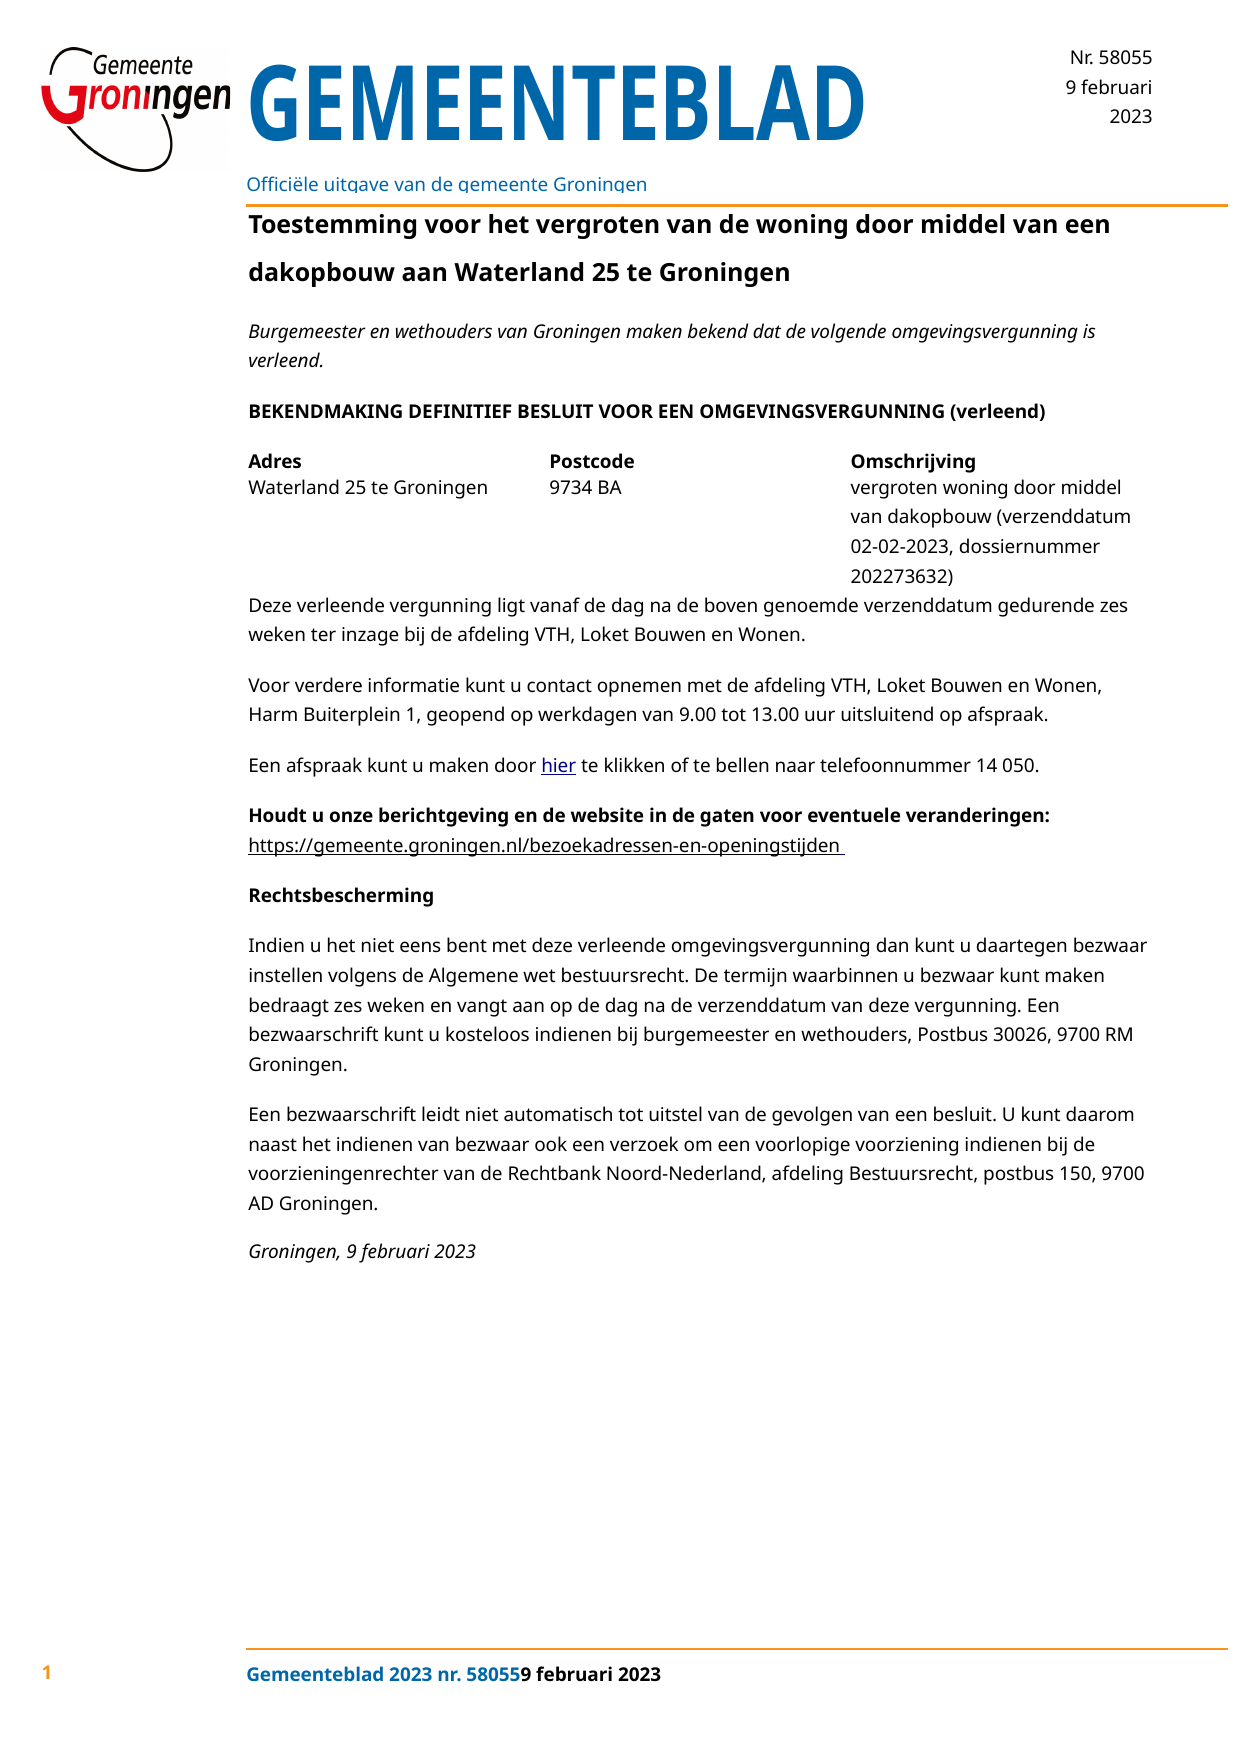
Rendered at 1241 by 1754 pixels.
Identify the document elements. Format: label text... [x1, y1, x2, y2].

table_header Omschrijving [850, 449, 1152, 474]
text Indien u het niet eens bent met deze verleende omgevingsvergunning dan kunt u daartegen bezwaar instellen volgens de Algemene wet bestuursrecht. De termijn waarbinnen u bezwaar kunt maken bedraagt zes weken en vangt aan op de dag na de verzenddatum van deze vergunning. Een bezwaarschrift kunt u kosteloos indienen bij burgemeester en wethouders, Postbus 30026, 9700 RM Groningen. [248, 933, 1152, 1077]
text Houdt u onze berichtgeving en de website in de gaten voor eventuele veranderingen: https://gemeente.groningen.nl/bezoekadressen-en-openingstijden [248, 802, 1152, 858]
picture [41, 47, 231, 172]
table_cell Waterland 25 te Groningen [248, 474, 549, 589]
text Een bezwaarschrift leidt niet automatisch tot uitstel van de gevolgen van een besluit. U kunt daarom naast het indienen van bezwaar ook een verzoek om een voorlopige voorziening indienen bij de voorzieningenrechter van de Rechtbank Noord-Nederland, afdeling Bestuursrecht, postbus 150, 9700 AD Groningen. [248, 1101, 1152, 1216]
table_header Adres [248, 449, 549, 474]
text Een afspraak kunt u maken door hier te klikken of te bellen naar telefoonnummer 14 050. [248, 752, 1152, 778]
text BEKENDMAKING DEFINITIEF BESLUIT VOOR EEN OMGEVINGSVERGUNNING (verleend) [248, 398, 1152, 424]
table_header Postcode [549, 449, 850, 474]
table_cell vergroten woning door middel van dakopbouw (verzenddatum 02-02-2023, dossiernummer 202273632) [850, 474, 1152, 589]
text Voor verdere informatie kunt u contact opnemen met de afdeling VTH, Loket Bouwen en Wonen, Harm Buiterplein 1, geopend op werkdagen van 9.00 tot 13.00 uur uitsluitend op afspraak. [248, 672, 1152, 727]
text Deze verleende vergunning ligt vanaf de dag na de boven genoemde verzenddatum gedurende zes weken ter inzage bij de afdeling VTH, Loket Bouwen en Wonen. [248, 592, 1152, 647]
text Toestemming voor het vergroten van de woning door middel van een dakopbouw aan Waterland 25 te Groningen [248, 207, 1152, 288]
table_cell 9734 BA [549, 474, 850, 589]
text Rechtsbescherming [248, 882, 1152, 908]
text Burgemeester en wethouders van Groningen maken bekend dat de volgende omgevingsvergunning is verleend. [248, 318, 1152, 373]
text Groningen, 9 februari 2023 [248, 1238, 1152, 1264]
